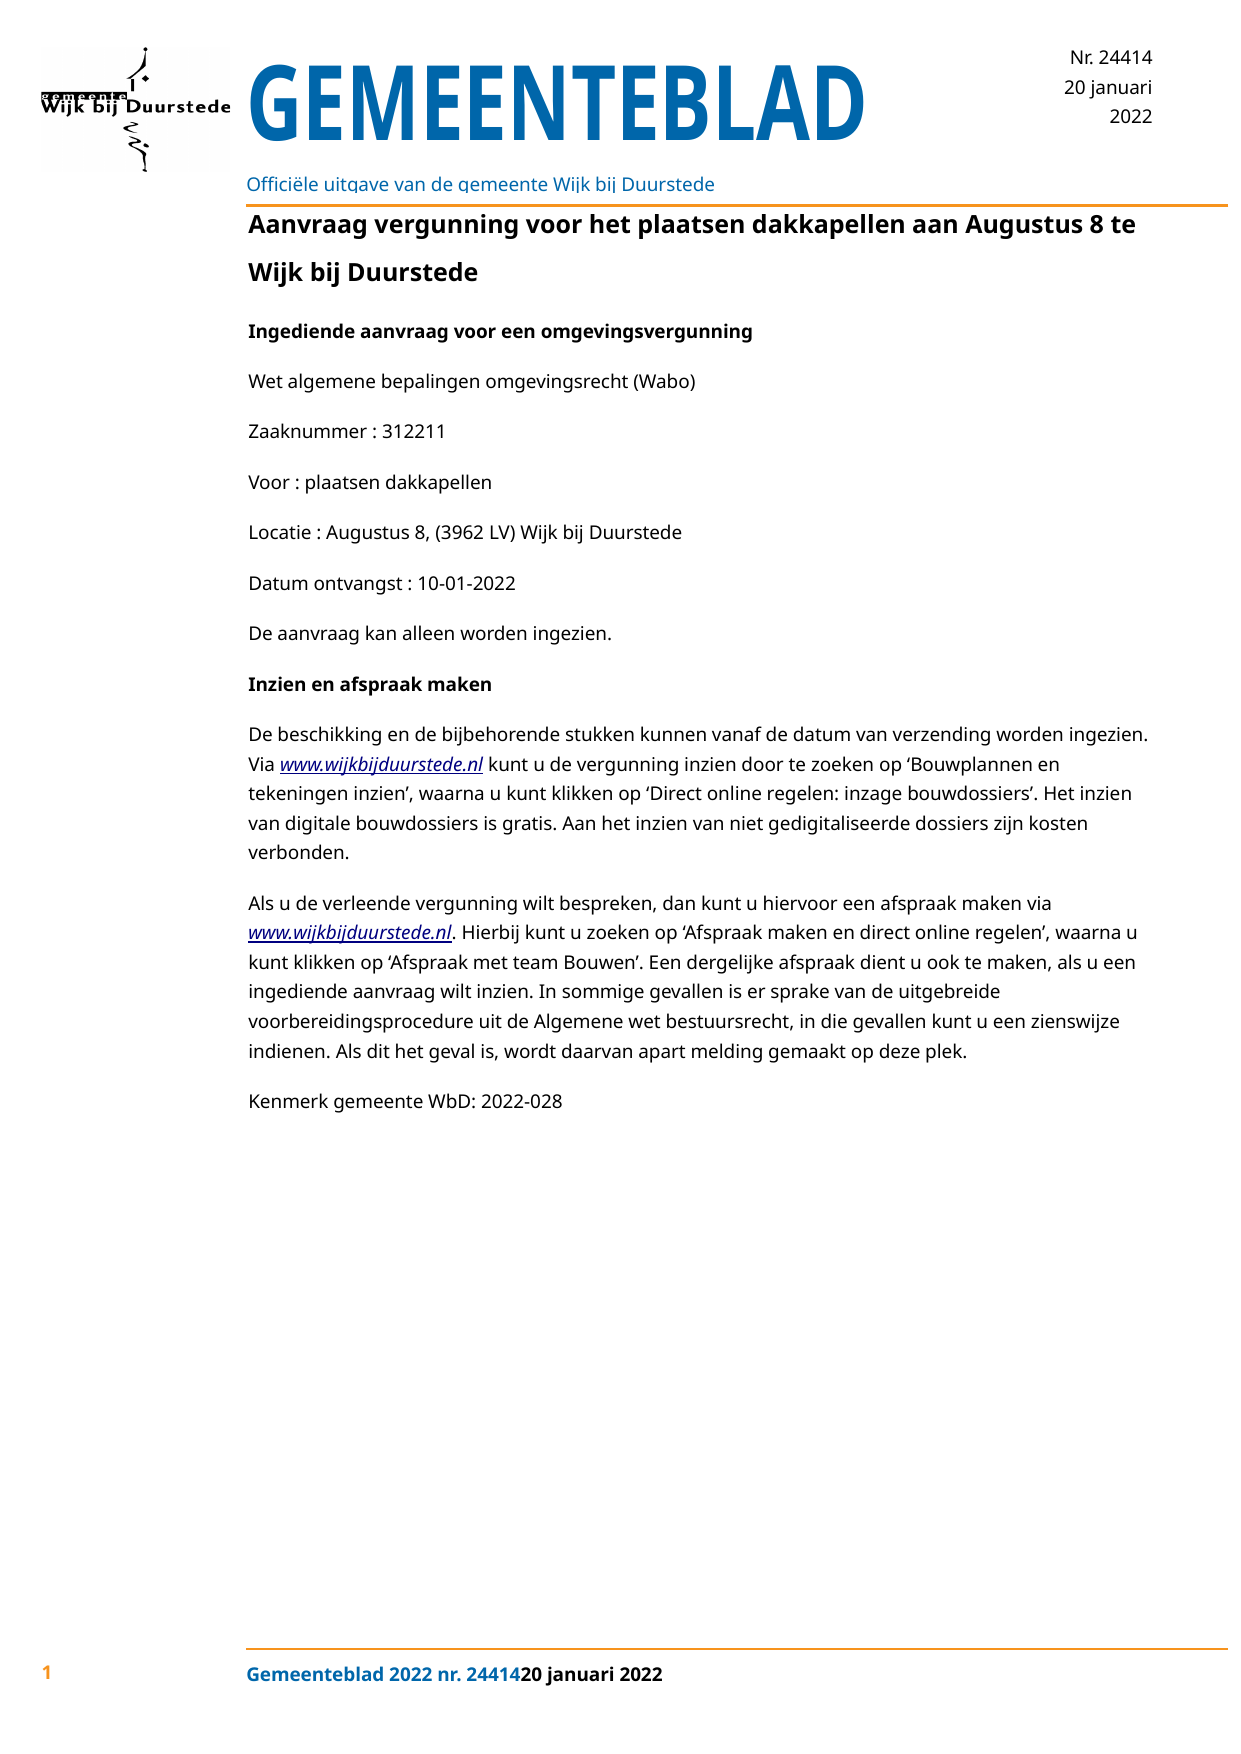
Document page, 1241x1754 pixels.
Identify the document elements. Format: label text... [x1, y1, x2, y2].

text Ingediende aanvraag voor een omgevingsvergunning [248, 318, 1152, 344]
text Kenmerk gemeente WbD: 2022-028 [248, 1088, 1152, 1114]
text Voor : plaatsen dakkapellen [248, 469, 1152, 495]
text Wet algemene bepalingen omgevingsrecht (Wabo) [248, 368, 1152, 394]
text De aanvraag kan alleen worden ingezien. [248, 620, 1152, 646]
text De beschikking en de bijbehorende stukken kunnen vanaf de datum van verzending worden ingezien. Via www.wijkbijduurstede.nl kunt u de vergunning inzien door te zoeken op ‘Bouwplannen en tekeningen inzien’, waarna u kunt klikken op ‘Direct online regelen: inzage bouwdossiers’. Het inzien van digitale bouwdossiers is gratis. Aan het inzien van niet gedigitaliseerde dossiers zijn kosten verbonden. [248, 721, 1152, 865]
text Datum ontvangst : 10-01-2022 [248, 570, 1152, 596]
picture [41, 47, 231, 172]
text Als u de verleende vergunning wilt bespreken, dan kunt u hiervoor een afspraak maken via www.wijkbijduurstede.nl. Hierbij kunt u zoeken op ‘Afspraak maken en direct online regelen’, waarna u kunt klikken op ‘Afspraak met team Bouwen’. Een dergelijke afspraak dient u ook te maken, als u een ingediende aanvraag wilt inzien. In sommige gevallen is er sprake van de uitgebreide voorbereidingsprocedure uit de Algemene wet bestuursrecht, in die gevallen kunt u een zienswijze indienen. Als dit het geval is, wordt daarvan apart melding gemaakt op deze plek. [248, 890, 1152, 1064]
text Locatie : Augustus 8, (3962 LV) Wijk bij Duurstede [248, 519, 1152, 545]
text Aanvraag vergunning voor het plaatsen dakkapellen aan Augustus 8 te Wijk bij Duurstede [248, 207, 1152, 288]
text Inzien en afspraak maken [248, 671, 1152, 697]
text Zaaknummer : 312211 [248, 419, 1152, 444]
